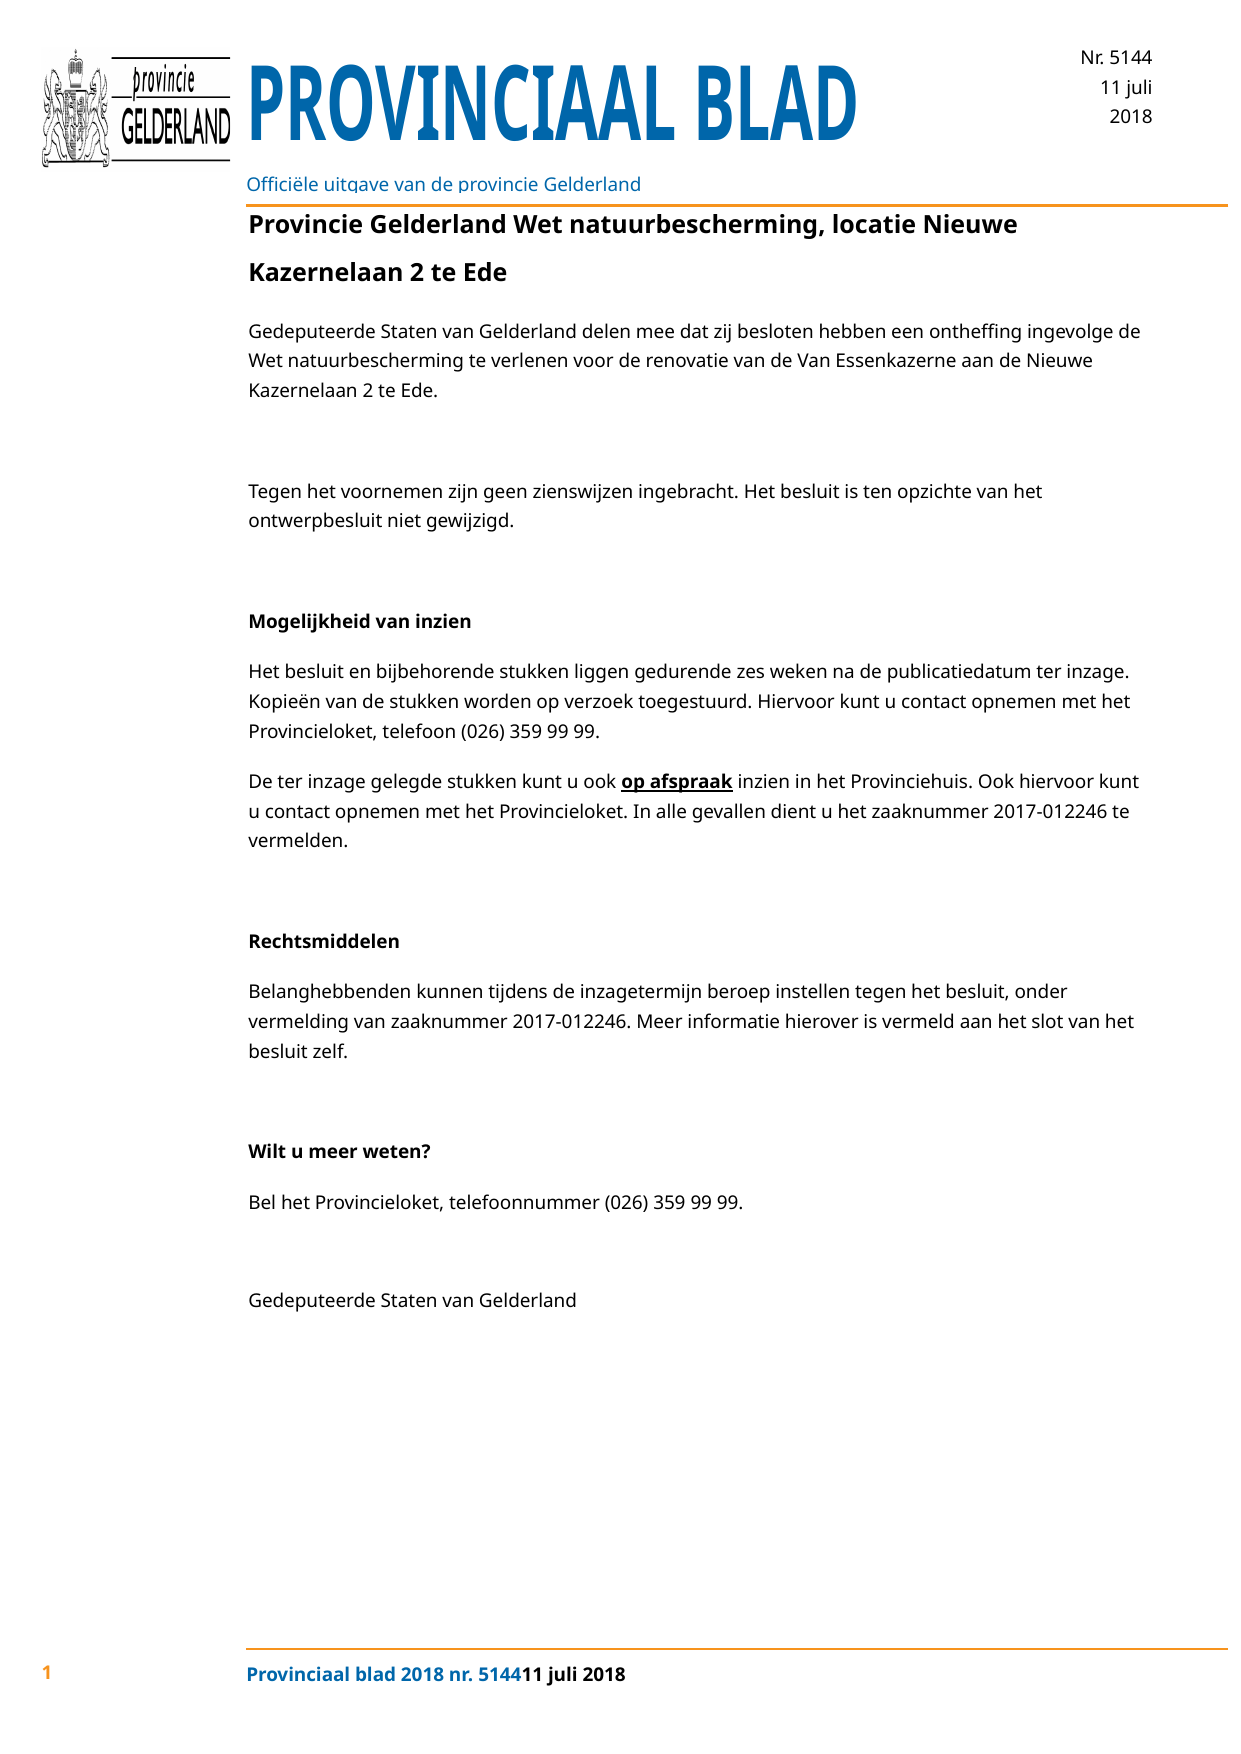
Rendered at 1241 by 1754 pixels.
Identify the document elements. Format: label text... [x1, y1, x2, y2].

text Wilt u meer weten? [248, 1139, 1152, 1164]
text Belanghebbenden kunnen tijdens de inzagetermijn beroep instellen tegen het besluit, onder vermelding van zaaknummer 2017-012246. Meer informatie hierover is vermeld aan het slot van het besluit zelf. [248, 979, 1152, 1064]
text Bel het Provincieloket, telefoonnummer (026) 359 99 99. [248, 1189, 1152, 1215]
text Mogelijkheid van inzien [248, 608, 1152, 634]
picture [41, 47, 231, 172]
text Gedeputeerde Staten van Gelderland [248, 1287, 1152, 1313]
text De ter inzage gelegde stukken kunt u ook op afspraak inzien in het Provinciehuis. Ook hiervoor kunt u contact opnemen met het Provincieloket. In alle gevallen dient u het zaaknummer 2017-012246 te vermelden. [248, 768, 1152, 853]
text Gedeputeerde Staten van Gelderland delen mee dat zij besloten hebben een ontheffing ingevolge de Wet natuurbescherming te verlenen voor de renovatie van de Van Essenkazerne aan de Nieuwe Kazernelaan 2 te Ede. [248, 318, 1152, 403]
text Tegen het voornemen zijn geen zienswijzen ingebracht. Het besluit is ten opzichte van het ontwerpbesluit niet gewijzigd. [248, 478, 1152, 533]
text Het besluit en bijbehorende stukken liggen gedurende zes weken na de publicatiedatum ter inzage. Kopieën van de stukken worden op verzoek toegestuurd. Hiervoor kunt u contact opnemen met het Provincieloket, telefoon (026) 359 99 99. [248, 659, 1152, 744]
text Rechtsmiddelen [248, 928, 1152, 954]
text Provincie Gelderland Wet natuurbescherming, locatie Nieuwe Kazernelaan 2 te Ede [248, 207, 1152, 288]
